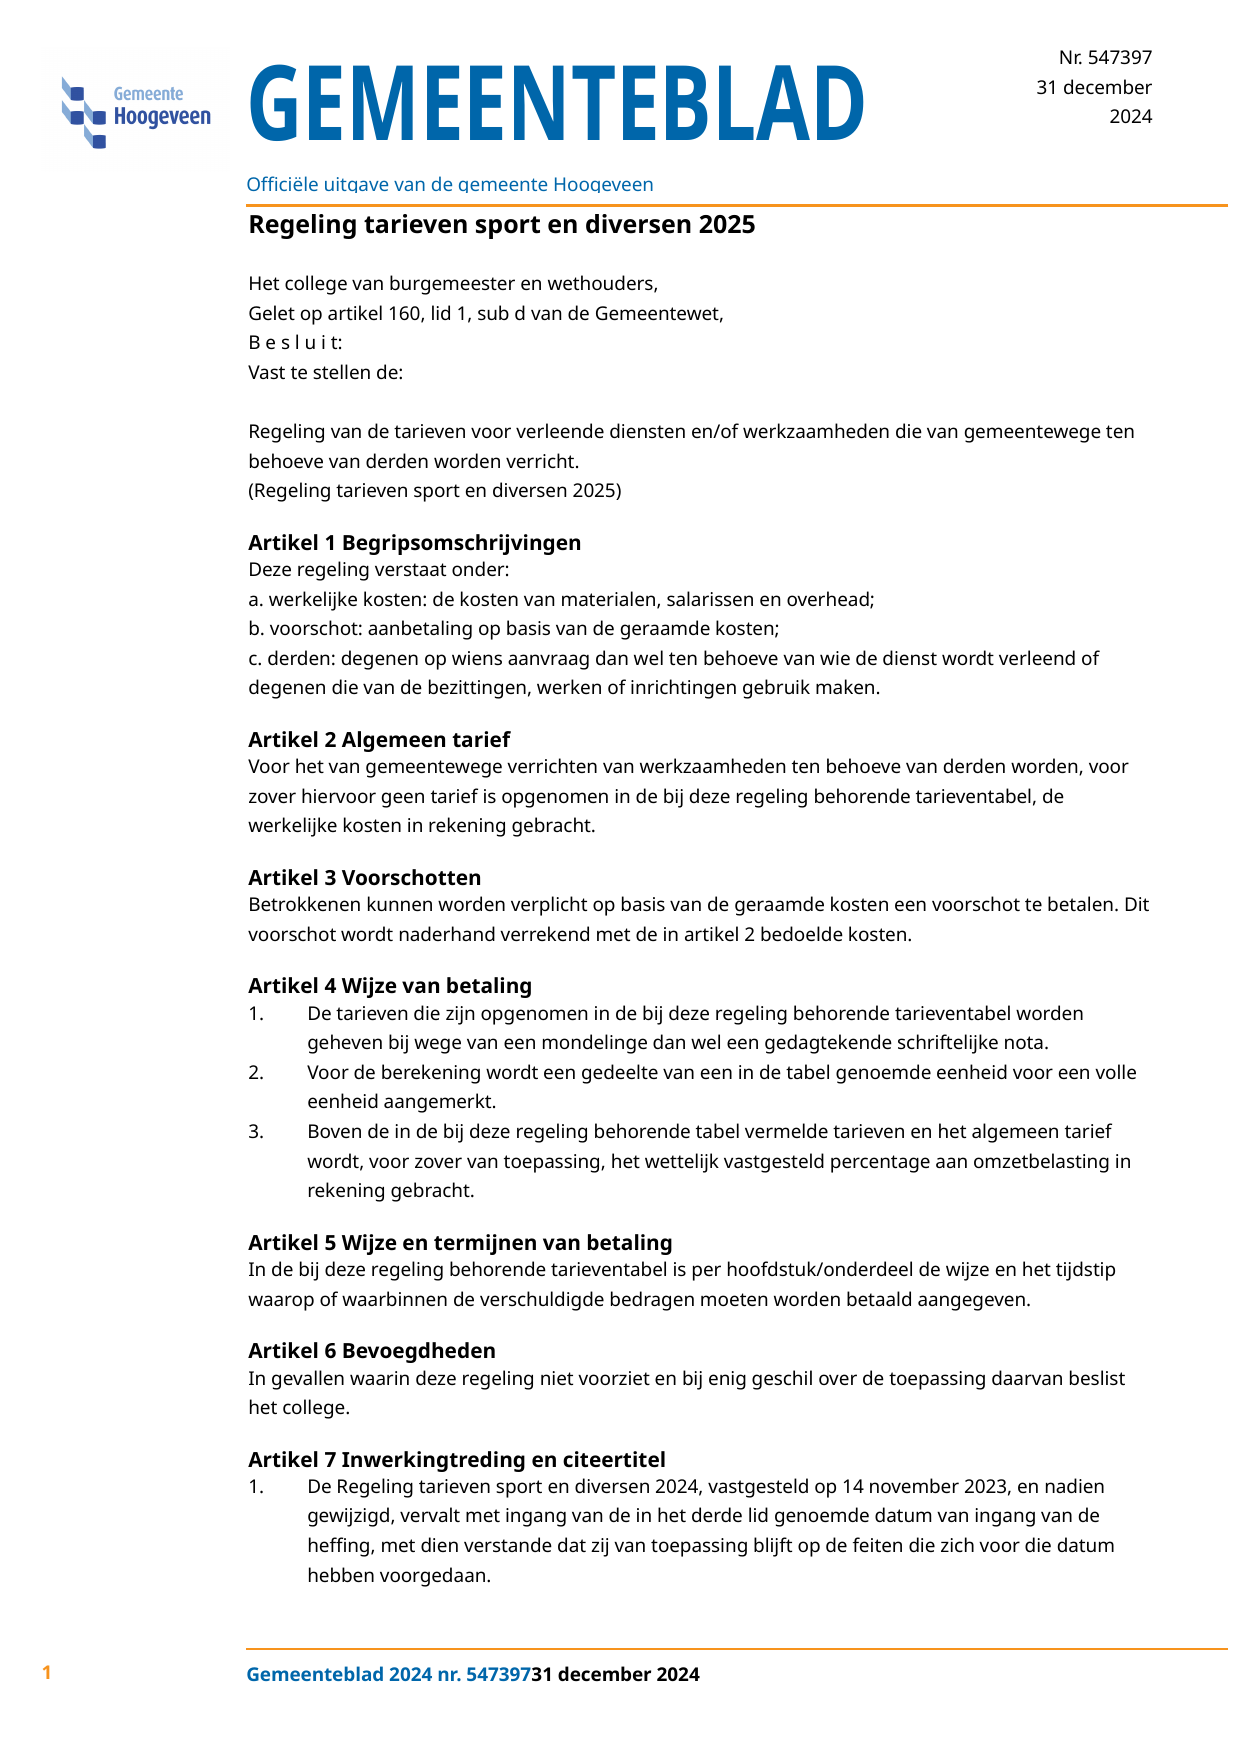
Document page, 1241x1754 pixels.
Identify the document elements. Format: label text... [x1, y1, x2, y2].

text Regeling tarieven sport en diversen 2025 [248, 207, 1152, 241]
text Artikel 5 Wijze en termijnen van betaling [248, 1228, 1152, 1256]
text Voor het van gemeentewege verrichten van werkzaamheden ten behoeve van derden worden, voor zover hiervoor geen tarief is opgenomen in de bij deze regeling behorende tarieventabel, de werkelijke kosten in rekening gebracht. [248, 753, 1152, 838]
text Artikel 3 Voorschotten [248, 863, 1152, 891]
picture [41, 47, 231, 172]
text Artikel 2 Algemeen tarief [248, 725, 1152, 753]
text Regeling van de tarieven voor verleende diensten en/of werkzaamheden die van gemeentewege ten behoeve van derden worden verricht. [248, 418, 1152, 473]
text Gelet op artikel 160, lid 1, sub d van de Gemeentewet, [248, 300, 1152, 326]
text a. werkelijke kosten: de kosten van materialen, salarissen en overhead; [248, 586, 1152, 612]
text Artikel 7 Inwerkingtreding en citeertitel [248, 1445, 1152, 1473]
text Deze regeling verstaat onder: [248, 556, 1152, 582]
list Boven de in de bij deze regeling behorende tabel vermelde tarieven en het algemeen tarief wordt, voor zover van toepassing, het wettelijk vastgesteld percentage aan omzetbelasting in rekening gebracht. [248, 1118, 1152, 1203]
text Artikel 1 Begripsomschrijvingen [248, 528, 1152, 556]
list Voor de berekening wordt een gedeelte van een in de tabel genoemde eenheid voor een volle eenheid aangemerkt. [248, 1059, 1152, 1114]
text (Regeling tarieven sport en diversen 2025) [248, 477, 1152, 503]
text Vast te stellen de: [248, 359, 1152, 385]
text B e s l u i t: [248, 329, 1152, 355]
text Artikel 4 Wijze van betaling [248, 971, 1152, 1000]
text Artikel 6 Bevoegdheden [248, 1336, 1152, 1365]
list De tarieven die zijn opgenomen in de bij deze regeling behorende tarieventabel worden geheven bij wege van een mondelinge dan wel een gedagtekende schriftelijke nota. [248, 1000, 1152, 1055]
text b. voorschot: aanbetaling op basis van de geraamde kosten; [248, 615, 1152, 641]
list De Regeling tarieven sport en diversen 2024, vastgesteld op 14 november 2023, en nadien gewijzigd, vervalt met ingang van de in het derde lid genoemde datum van ingang van de heffing, met dien verstande dat zij van toepassing blijft op de feiten die zich voor die datum hebben voorgedaan. [248, 1473, 1152, 1588]
text In de bij deze regeling behorende tarieventabel is per hoofdstuk/onderdeel de wijze en het tijdstip waarop of waarbinnen de verschuldigde bedragen moeten worden betaald aangegeven. [248, 1256, 1152, 1312]
text c. derden: degenen op wiens aanvraag dan wel ten behoeve van wie de dienst wordt verleend of degenen die van de bezittingen, werken of inrichtingen gebruik maken. [248, 645, 1152, 700]
text Betrokkenen kunnen worden verplicht op basis van de geraamde kosten een voorschot te betalen. Dit voorschot wordt naderhand verrekend met de in artikel 2 bedoelde kosten. [248, 891, 1152, 947]
text In gevallen waarin deze regeling niet voorziet en bij enig geschil over de toepassing daarvan beslist het college. [248, 1365, 1152, 1420]
text Het college van burgemeester en wethouders, [248, 270, 1152, 296]
